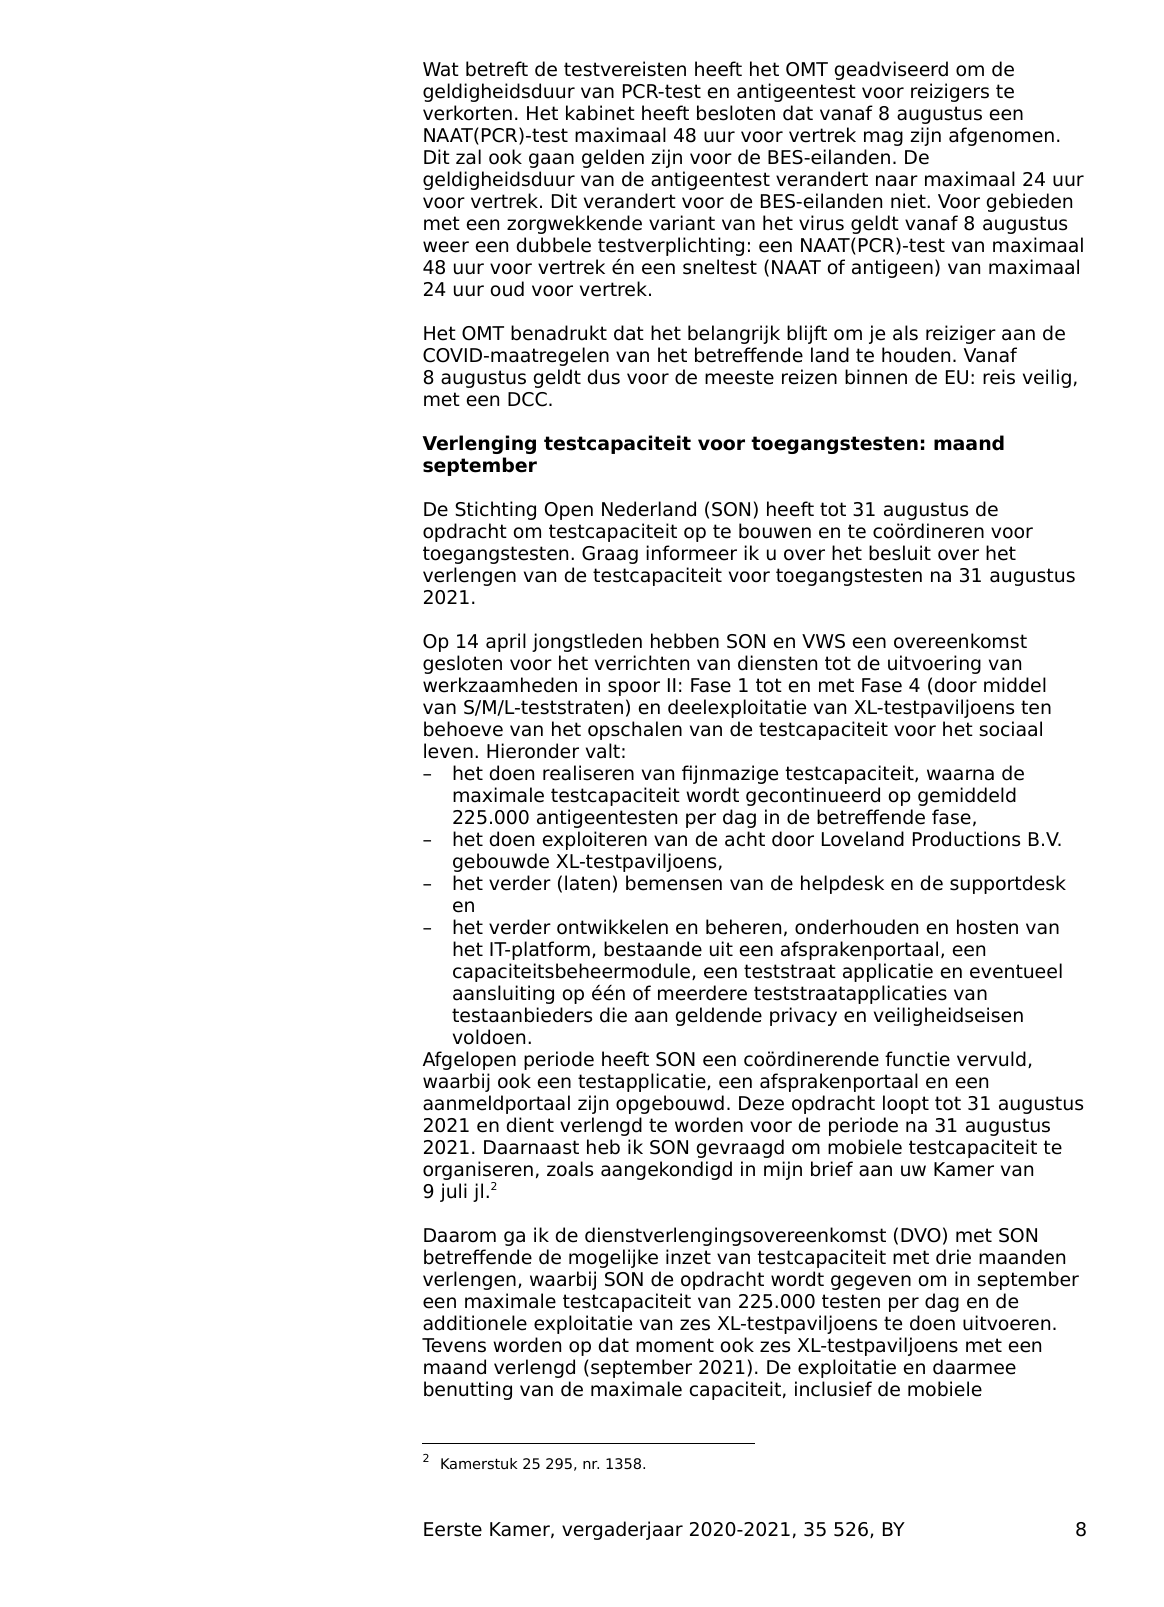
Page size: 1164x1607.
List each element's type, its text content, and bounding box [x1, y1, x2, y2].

text De Stichting Open Nederland (SON) heeft tot 31 augustus de opdracht om testcapaciteit op te bouwen en te coördineren voor toegangstesten. Graag informeer ik u over het besluit over het verlengen van de testcapaciteit voor toegangstesten na 31 augustus 2021. [422, 499, 1087, 609]
text Daarom ga ik de dienstverlengingsovereenkomst (DVO) met SON betreffende de mogelijke inzet van testcapaciteit met drie maanden verlengen, waarbij SON de opdracht wordt gegeven om in september een maximale testcapaciteit van 225.000 testen per dag en de additionele exploitatie van zes XL-testpaviljoens te doen uitvoeren. Tevens worden op dat moment ook zes XL-testpaviljoens met een maand verlengd (september 2021). De exploitatie en daarmee benutting van de maximale capaciteit, inclusief de mobiele [422, 1225, 1087, 1401]
text Wat betreft de testvereisten heeft het OMT geadviseerd om de geldigheidsduur van PCR-test en antigeentest voor reizigers te verkorten. Het kabinet heeft besloten dat vanaf 8 augustus een NAAT(PCR)-test maximaal 48 uur voor vertrek mag zijn afgenomen. Dit zal ook gaan gelden zijn voor de BES-eilanden. De geldigheidsduur van de antigeentest verandert naar maximaal 24 uur voor vertrek. Dit verandert voor de BES-eilanden niet. Voor gebieden met een zorgwekkende variant van het virus geldt vanaf 8 augustus weer een dubbele testverplichting: een NAAT(PCR)-test van maximaal 48 uur voor vertrek én een sneltest (NAAT of antigeen) van maximaal 24 uur oud voor vertrek. [422, 59, 1087, 301]
text – het verder ontwikkelen en beheren, onderhouden en hosten van het IT-platform, bestaande uit een afsprakenportaal, een capaciteitsbeheermodule, een teststraat applicatie en eventueel aansluiting op één of meerdere teststraatapplicaties van testaanbieders die aan geldende privacy en veiligheidseisen voldoen. [422, 917, 1087, 1049]
text – het doen exploiteren van de acht door Loveland Productions B.V. gebouwde XL-testpaviljoens, [422, 829, 1087, 873]
text Kamerstuk 25 295, nr. 1358. [422, 1452, 1087, 1474]
text Op 14 april jongstleden hebben SON en VWS een overeenkomst gesloten voor het verrichten van diensten tot de uitvoering van werkzaamheden in spoor II: Fase 1 tot en met Fase 4 (door middel van S/M/L-teststraten) en deelexploitatie van XL-testpaviljoens ten behoeve van het opschalen van de testcapaciteit voor het sociaal leven. Hieronder valt: [422, 631, 1087, 763]
subtitle Verlenging testcapaciteit voor toegangstesten: maand september [422, 433, 1087, 477]
text – het doen realiseren van fijnmazige testcapaciteit, waarna de maximale testcapaciteit wordt gecontinueerd op gemiddeld 225.000 antigeentesten per dag in de betreffende fase, [422, 763, 1087, 829]
text – het verder (laten) bemensen van de helpdesk en de supportdesk en [422, 873, 1087, 917]
text Het OMT benadrukt dat het belangrijk blijft om je als reiziger aan de COVID-maatregelen van het betreffende land te houden. Vanaf 8 augustus geldt dus voor de meeste reizen binnen de EU: reis veilig, met een DCC. [422, 323, 1087, 411]
text Afgelopen periode heeft SON een coördinerende functie vervuld, waarbij ook een testapplicatie, een afsprakenportaal en een aanmeldportaal zijn opgebouwd. Deze opdracht loopt tot 31 augustus 2021 en dient verlengd te worden voor de periode na 31 augustus 2021. Daarnaast heb ik SON gevraagd om mobiele testcapaciteit te organiseren, zoals aangekondigd in mijn brief aan uw Kamer van 9 juli jl. [422, 1049, 1087, 1203]
